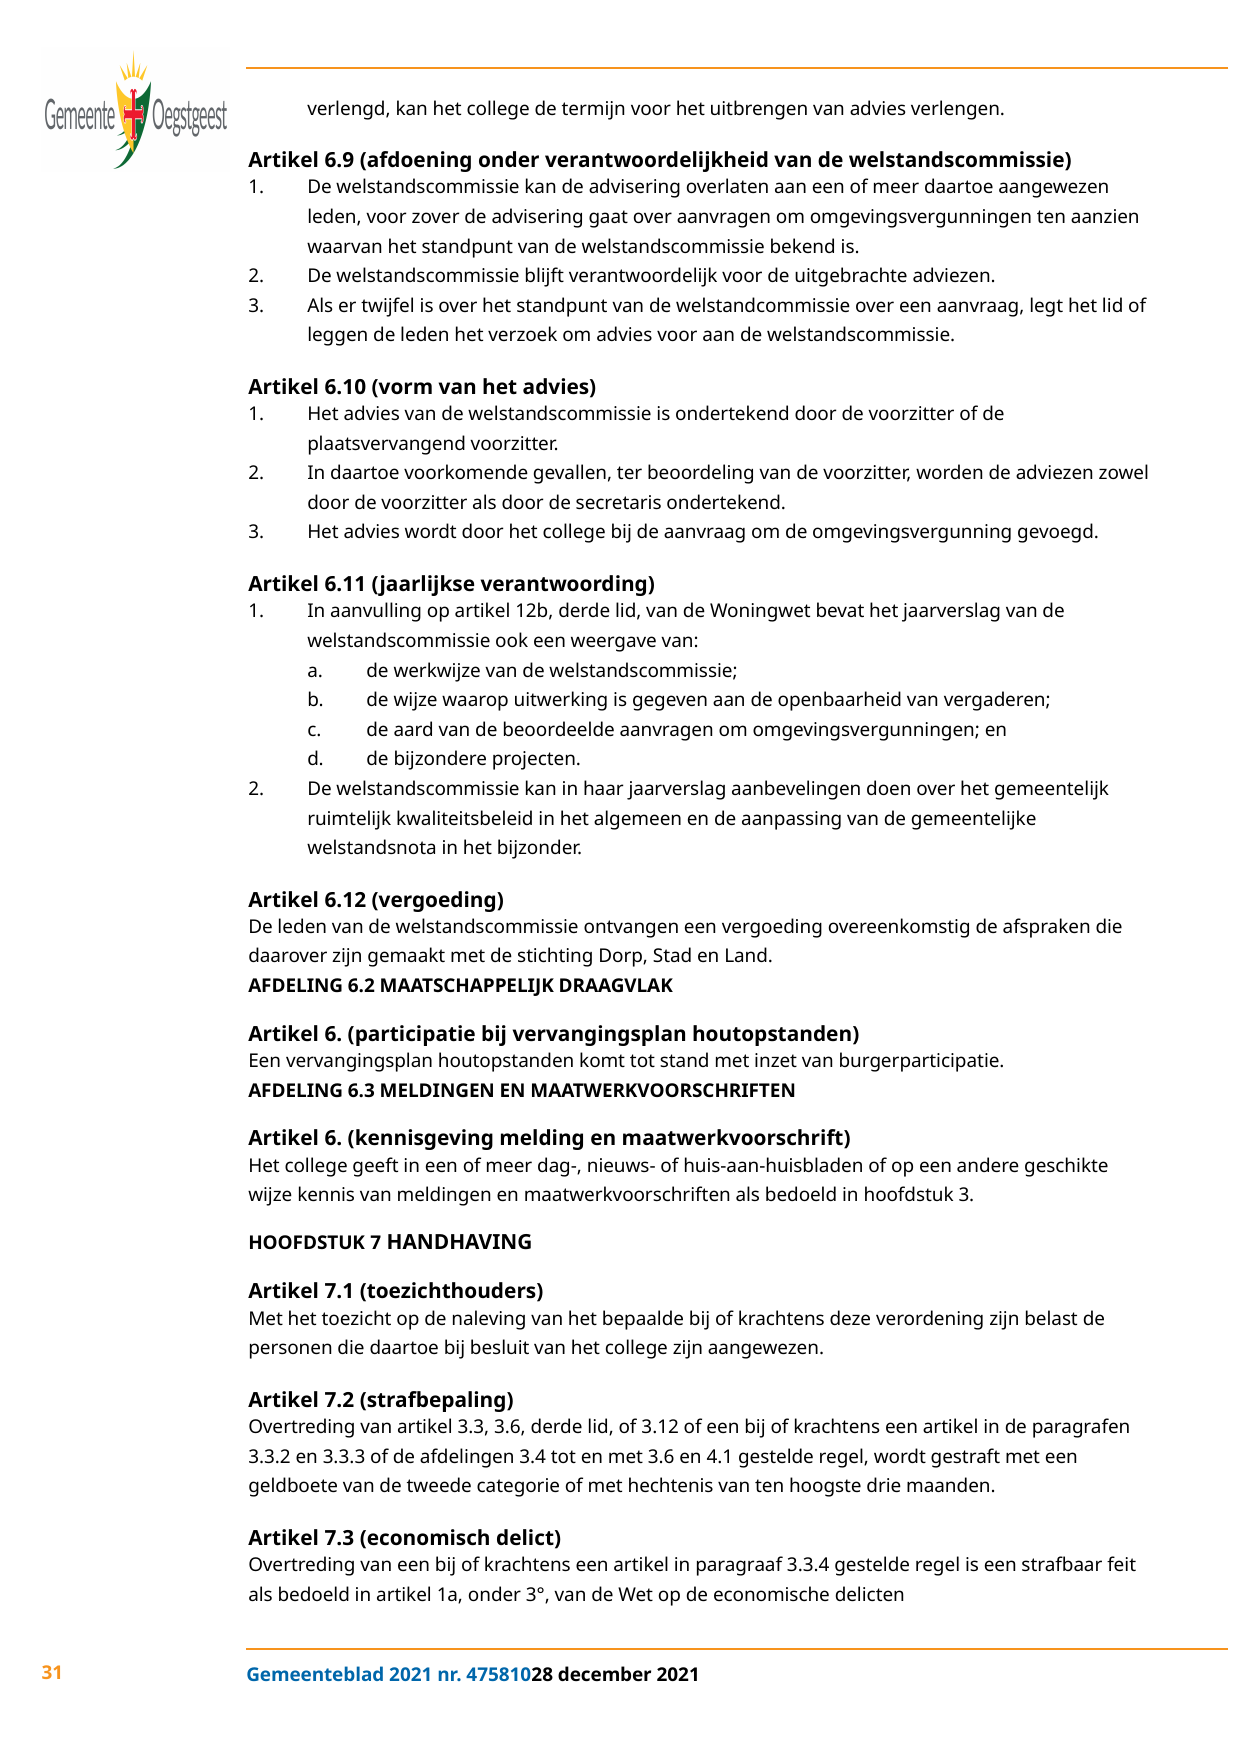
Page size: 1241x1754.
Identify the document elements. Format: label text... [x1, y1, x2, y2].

text Artikel 7.3 (economisch delict) [248, 1523, 1152, 1551]
list De welstandscommissie kan de advisering overlaten aan een of meer daartoe aangewezen leden, voor zover de advisering gaat over aanvragen om omgevingsvergunningen ten aanzien waarvan het standpunt van de welstandscommissie bekend is. [248, 174, 1152, 258]
text Artikel 6. (kennisgeving melding en maatwerkvoorschrift) [248, 1123, 1152, 1152]
text Artikel 6.12 (vergoeding) [248, 885, 1152, 913]
text Met het toezicht op de naleving van het bepaalde bij of krachtens deze verordening zijn belast de personen die daartoe bij besluit van het college zijn aangewezen. [248, 1305, 1152, 1360]
text AFDELING 6.2 MAATSCHAPPELIJK DRAAGVLAK [248, 972, 1152, 998]
list Als er twijfel is over het standpunt van de welstandcommissie over een aanvraag, legt het lid of leggen de leden het verzoek om advies voor aan de welstandscommissie. [248, 292, 1152, 347]
text Artikel 6.9 (afdoening onder verantwoordelijkheid van de welstandscommissie) [248, 145, 1152, 174]
picture [41, 47, 231, 172]
list De welstandscommissie kan in haar jaarverslag aanbevelingen doen over het gemeentelijk ruimtelijk kwaliteitsbeleid in het algemeen en de aanpassing van de gemeentelijke welstandsnota in het bijzonder. [248, 775, 1152, 860]
text De leden van de welstandscommissie ontvangen een vergoeding overeenkomstig de afspraken die daarover zijn gemaakt met de stichting Dorp, Stad en Land. [248, 913, 1152, 968]
list de werkwijze van de welstandscommissie; [307, 657, 1152, 682]
list Het advies van de welstandscommissie is ondertekend door de voorzitter of de plaatsvervangend voorzitter. [248, 400, 1152, 456]
list In daartoe voorkomende gevallen, ter beoordeling van de voorzitter, worden de adviezen zowel door de voorzitter als door de secretaris ondertekend. [248, 459, 1152, 515]
text Het college geeft in een of meer dag-, nieuws- of huis-aan-huisbladen of op een andere geschikte wijze kennis van meldingen en maatwerkvoorschriften als bedoeld in hoofdstuk 3. [248, 1152, 1152, 1207]
list de wijze waarop uitwerking is gegeven aan de openbaarheid van vergaderen; [307, 686, 1152, 712]
text Artikel 7.2 (strafbepaling) [248, 1385, 1152, 1413]
text HOOFDSTUK 7 HANDHAVING [248, 1227, 1152, 1256]
list De welstandscommissie blijft verantwoordelijk voor de uitgebrachte adviezen. [248, 262, 1152, 288]
list verlengd, kan het college de termijn voor het uitbrengen van advies verlengen. [248, 95, 1152, 121]
text AFDELING 6.3 MELDINGEN EN MAATWERKVOORSCHRIFTEN [248, 1077, 1152, 1103]
text Artikel 6. (participatie bij vervangingsplan houtopstanden) [248, 1019, 1152, 1047]
list In aanvulling op artikel 12b, derde lid, van de Woningwet bevat het jaarverslag van de welstandscommissie ook een weergave van: [248, 598, 1152, 653]
text Artikel 7.1 (toezichthouders) [248, 1276, 1152, 1305]
text Artikel 6.10 (vorm van het advies) [248, 372, 1152, 400]
list de aard van de beoordeelde aanvragen om omgevingsvergunningen; en [307, 716, 1152, 742]
list Het advies wordt door het college bij de aanvraag om de omgevingsvergunning gevoegd. [248, 519, 1152, 544]
text Overtreding van een bij of krachtens een artikel in paragraaf 3.3.4 gestelde regel is een strafbaar feit als bedoeld in artikel 1a, onder 3°, van de Wet op de economische delicten [248, 1551, 1152, 1607]
text Overtreding van artikel 3.3, 3.6, derde lid, of 3.12 of een bij of krachtens een artikel in de paragrafen 3.3.2 en 3.3.3 of de afdelingen 3.4 tot en met 3.6 en 4.1 gestelde regel, wordt gestraft met een geldboete van de tweede categorie of met hechtenis van ten hoogste drie maanden. [248, 1413, 1152, 1498]
text Een vervangingsplan houtopstanden komt tot stand met inzet van burgerparticipatie. [248, 1047, 1152, 1073]
list de bijzondere projecten. [307, 746, 1152, 771]
text Artikel 6.11 (jaarlijkse verantwoording) [248, 569, 1152, 598]
